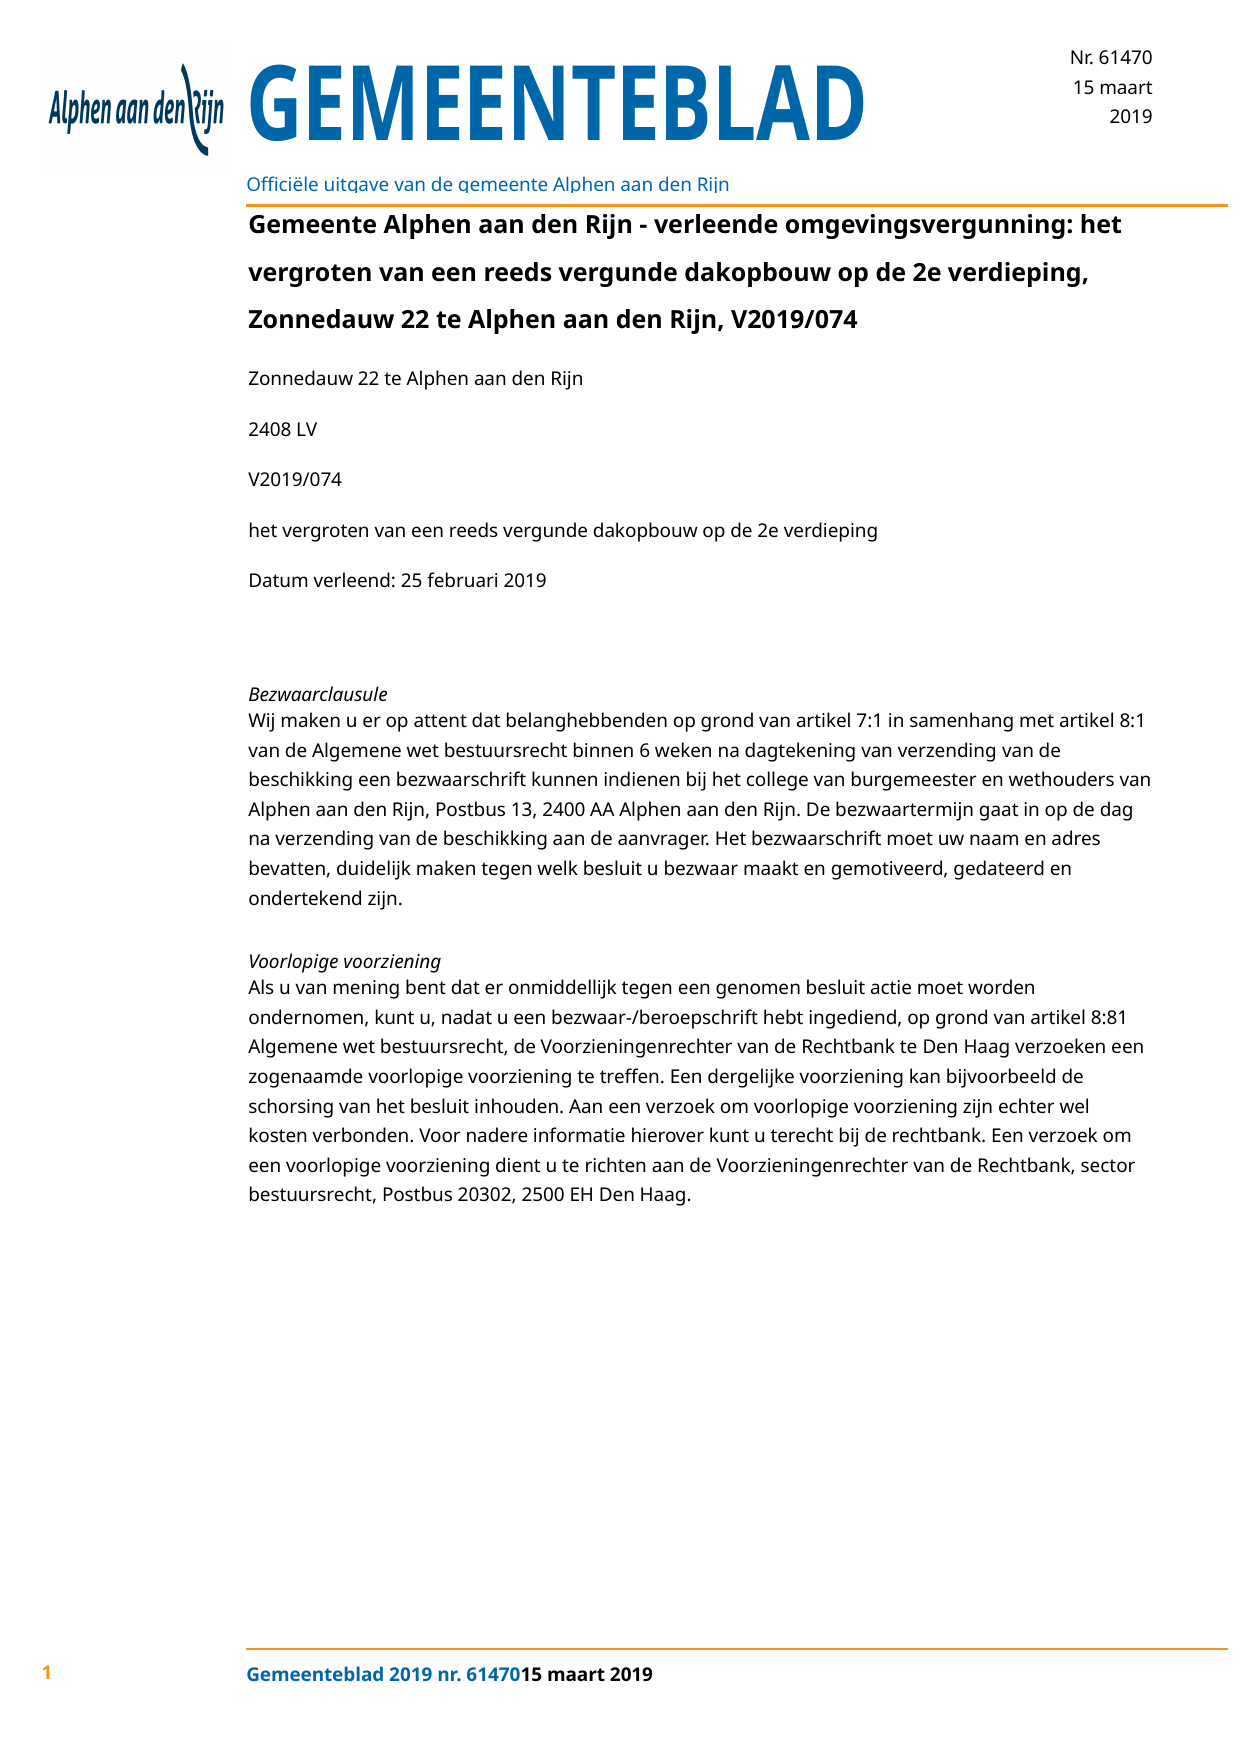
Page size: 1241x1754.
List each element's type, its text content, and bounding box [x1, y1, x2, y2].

text V2019/074 [248, 466, 1152, 492]
text Voorlopige voorziening [248, 949, 1152, 974]
text Als u van mening bent dat er onmiddellijk tegen een genomen besluit actie moet worden ondernomen, kunt u, nadat u een bezwaar-/beroepschrift hebt ingediend, op grond van artikel 8:81 Algemene wet bestuursrecht, de Voorzieningenrechter van de Rechtbank te Den Haag verzoeken een zogenaamde voorlopige voorziening te treffen. Een dergelijke voorziening kan bijvoorbeeld de schorsing van het besluit inhouden. Aan een verzoek om voorlopige voorziening zijn echter wel kosten verbonden. Voor nadere informatie hierover kunt u terecht bij de rechtbank. Een verzoek om een voorlopige voorziening dient u te richten aan de Voorzieningenrechter van de Rechtbank, sector bestuursrecht, Postbus 20302, 2500 EH Den Haag. [248, 974, 1152, 1207]
text het vergroten van een reeds vergunde dakopbouw op de 2e verdieping [248, 517, 1152, 542]
text Bezwaarclausule [248, 682, 1152, 707]
text Datum verleend: 25 februari 2019 [248, 567, 1152, 593]
text 2408 LV [248, 416, 1152, 442]
text Zonnedauw 22 te Alphen aan den Rijn [248, 366, 1152, 391]
picture [41, 47, 231, 172]
text Gemeente Alphen aan den Rijn - verleende omgevingsvergunning: het vergroten van een reeds vergunde dakopbouw op de 2e verdieping, Zonnedauw 22 te Alphen aan den Rijn, V2019/074 [248, 207, 1152, 336]
text Wij maken u er op attent dat belanghebbenden op grond van artikel 7:1 in samenhang met artikel 8:1 van de Algemene wet bestuursrecht binnen 6 weken na dagtekening van verzending van de beschikking een bezwaarschrift kunnen indienen bij het college van burgemeester en wethouders van Alphen aan den Rijn, Postbus 13, 2400 AA Alphen aan den Rijn. De bezwaartermijn gaat in op de dag na verzending van de beschikking aan de aanvrager. Het bezwaarschrift moet uw naam en adres bevatten, duidelijk maken tegen welk besluit u bezwaar maakt en gemotiveerd, gedateerd en ondertekend zijn. [248, 707, 1152, 911]
